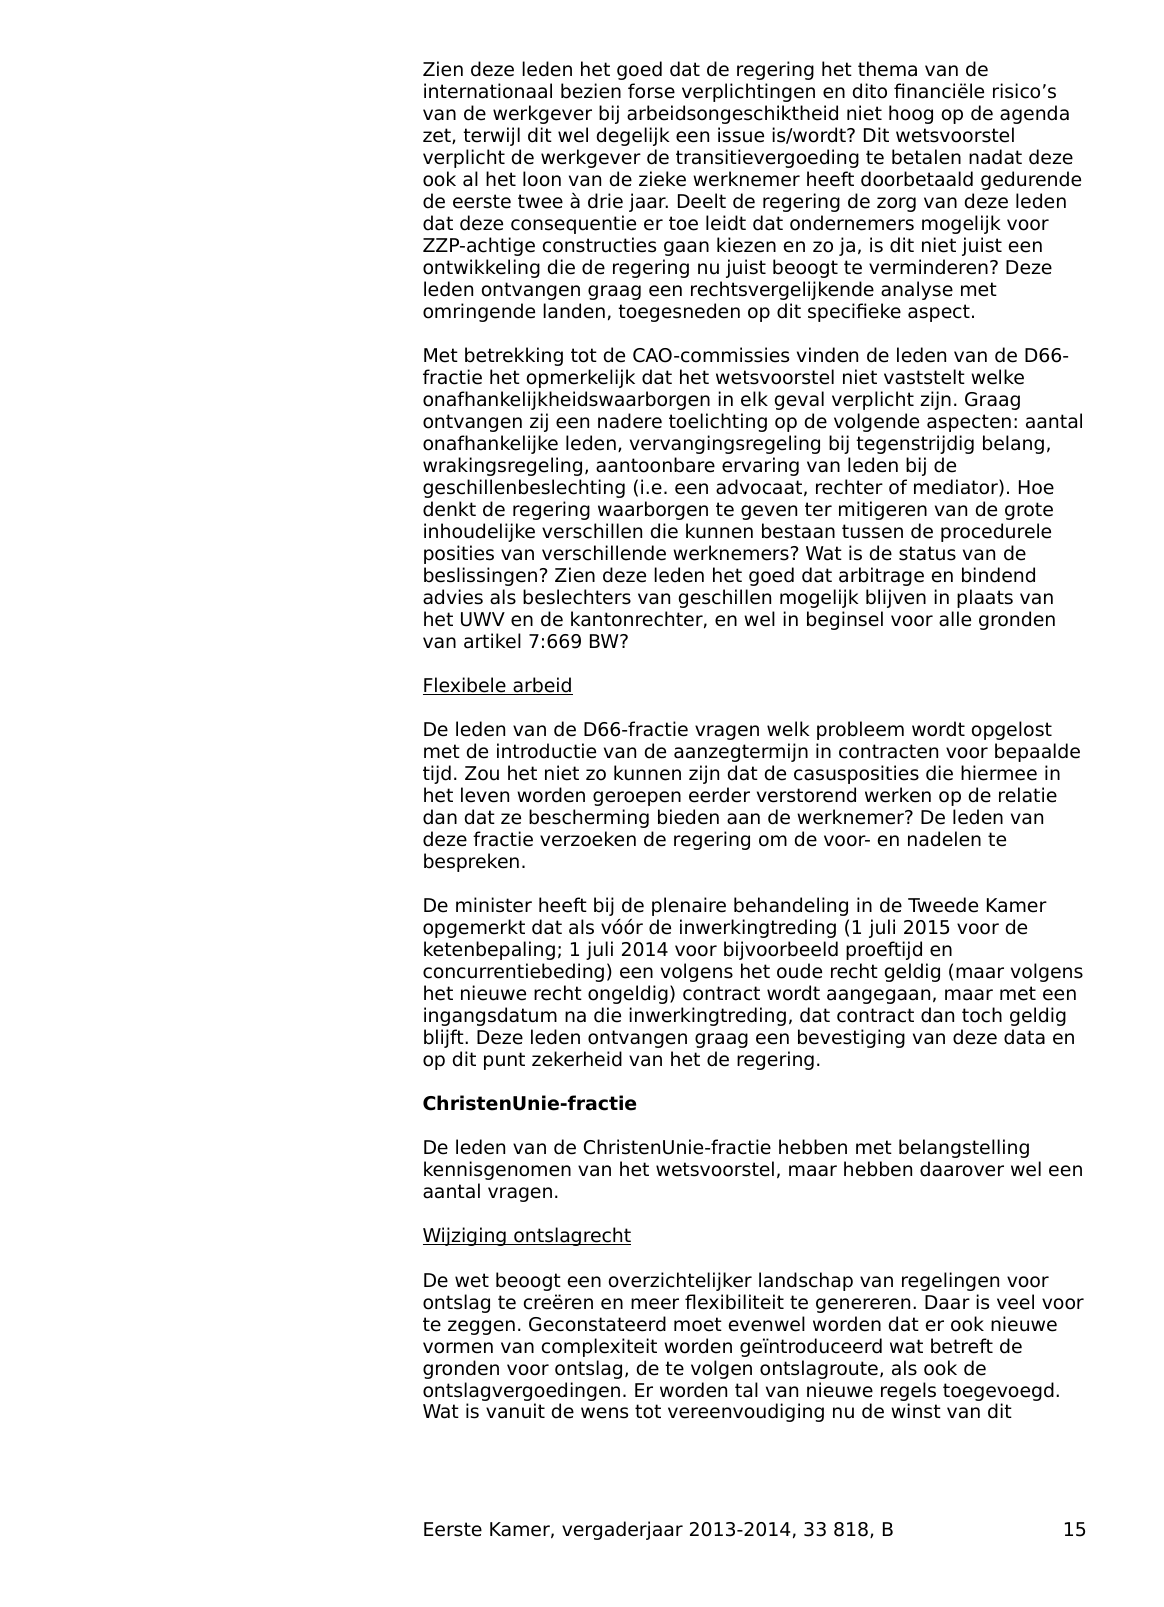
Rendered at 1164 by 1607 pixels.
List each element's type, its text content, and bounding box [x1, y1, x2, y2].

text De leden van de D66-fractie vragen welk probleem wordt opgelost met de introductie van de aanzegtermijn in contracten voor bepaalde tijd. Zou het niet zo kunnen zijn dat de casusposities die hiermee in het leven worden geroepen eerder verstorend werken op de relatie dan dat ze bescherming bieden aan de werknemer? De leden van deze fractie verzoeken de regering om de voor- en nadelen te bespreken. [422, 719, 1087, 873]
subtitle ChristenUnie-fractie [422, 1093, 1087, 1115]
text Zien deze leden het goed dat de regering het thema van de internationaal bezien forse verplichtingen en dito financiële risico’s van de werkgever bij arbeidsongeschiktheid niet hoog op de agenda zet, terwijl dit wel degelijk een issue is/wordt? Dit wetsvoorstel verplicht de werkgever de transitievergoeding te betalen nadat deze ook al het loon van de zieke werknemer heeft doorbetaald gedurende de eerste twee à drie jaar. Deelt de regering de zorg van deze leden dat deze consequentie er toe leidt dat ondernemers mogelijk voor ZZP-achtige constructies gaan kiezen en zo ja, is dit niet juist een ontwikkeling die de regering nu juist beoogt te verminderen? Deze leden ontvangen graag een rechtsvergelijkende analyse met omringende landen, toegesneden op dit specifieke aspect. [422, 59, 1087, 323]
subtitle Flexibele arbeid [422, 675, 1087, 697]
text De wet beoogt een overzichtelijker landschap van regelingen voor ontslag te creëren en meer flexibiliteit te genereren. Daar is veel voor te zeggen. Geconstateerd moet evenwel worden dat er ook nieuwe vormen van complexiteit worden geïntroduceerd wat betreft de gronden voor ontslag, de te volgen ontslagroute, als ook de ontslagvergoedingen. Er worden tal van nieuwe regels toegevoegd. Wat is vanuit de wens tot vereenvoudiging nu de winst van dit [422, 1269, 1087, 1423]
subtitle Wijziging ontslagrecht [422, 1225, 1087, 1247]
text De minister heeft bij de plenaire behandeling in de Tweede Kamer opgemerkt dat als vóór de inwerkingtreding (1 juli 2015 voor de ketenbepaling; 1 juli 2014 voor bijvoorbeeld proeftijd en concurrentiebeding) een volgens het oude recht geldig (maar volgens het nieuwe recht ongeldig) contract wordt aangegaan, maar met een ingangsdatum na die inwerkingtreding, dat contract dan toch geldig blijft. Deze leden ontvangen graag een bevestiging van deze data en op dit punt zekerheid van het de regering. [422, 895, 1087, 1071]
text Met betrekking tot de CAO-commissies vinden de leden van de D66-fractie het opmerkelijk dat het wetsvoorstel niet vaststelt welke onafhankelijkheidswaarborgen in elk geval verplicht zijn. Graag ontvangen zij een nadere toelichting op de volgende aspecten: aantal onafhankelijke leden, vervangingsregeling bij tegenstrijdig belang, wrakingsregeling, aantoonbare ervaring van leden bij de geschillenbeslechting (i.e. een advocaat, rechter of mediator). Hoe denkt de regering waarborgen te geven ter mitigeren van de grote inhoudelijke verschillen die kunnen bestaan tussen de procedurele posities van verschillende werknemers? Wat is de status van de beslissingen? Zien deze leden het goed dat arbitrage en bindend advies als beslechters van geschillen mogelijk blijven in plaats van het UWV en de kantonrechter, en wel in beginsel voor alle gronden van artikel 7:669 BW? [422, 345, 1087, 653]
text De leden van de ChristenUnie-fractie hebben met belangstelling kennisgenomen van het wetsvoorstel, maar hebben daarover wel een aantal vragen. [422, 1137, 1087, 1203]
